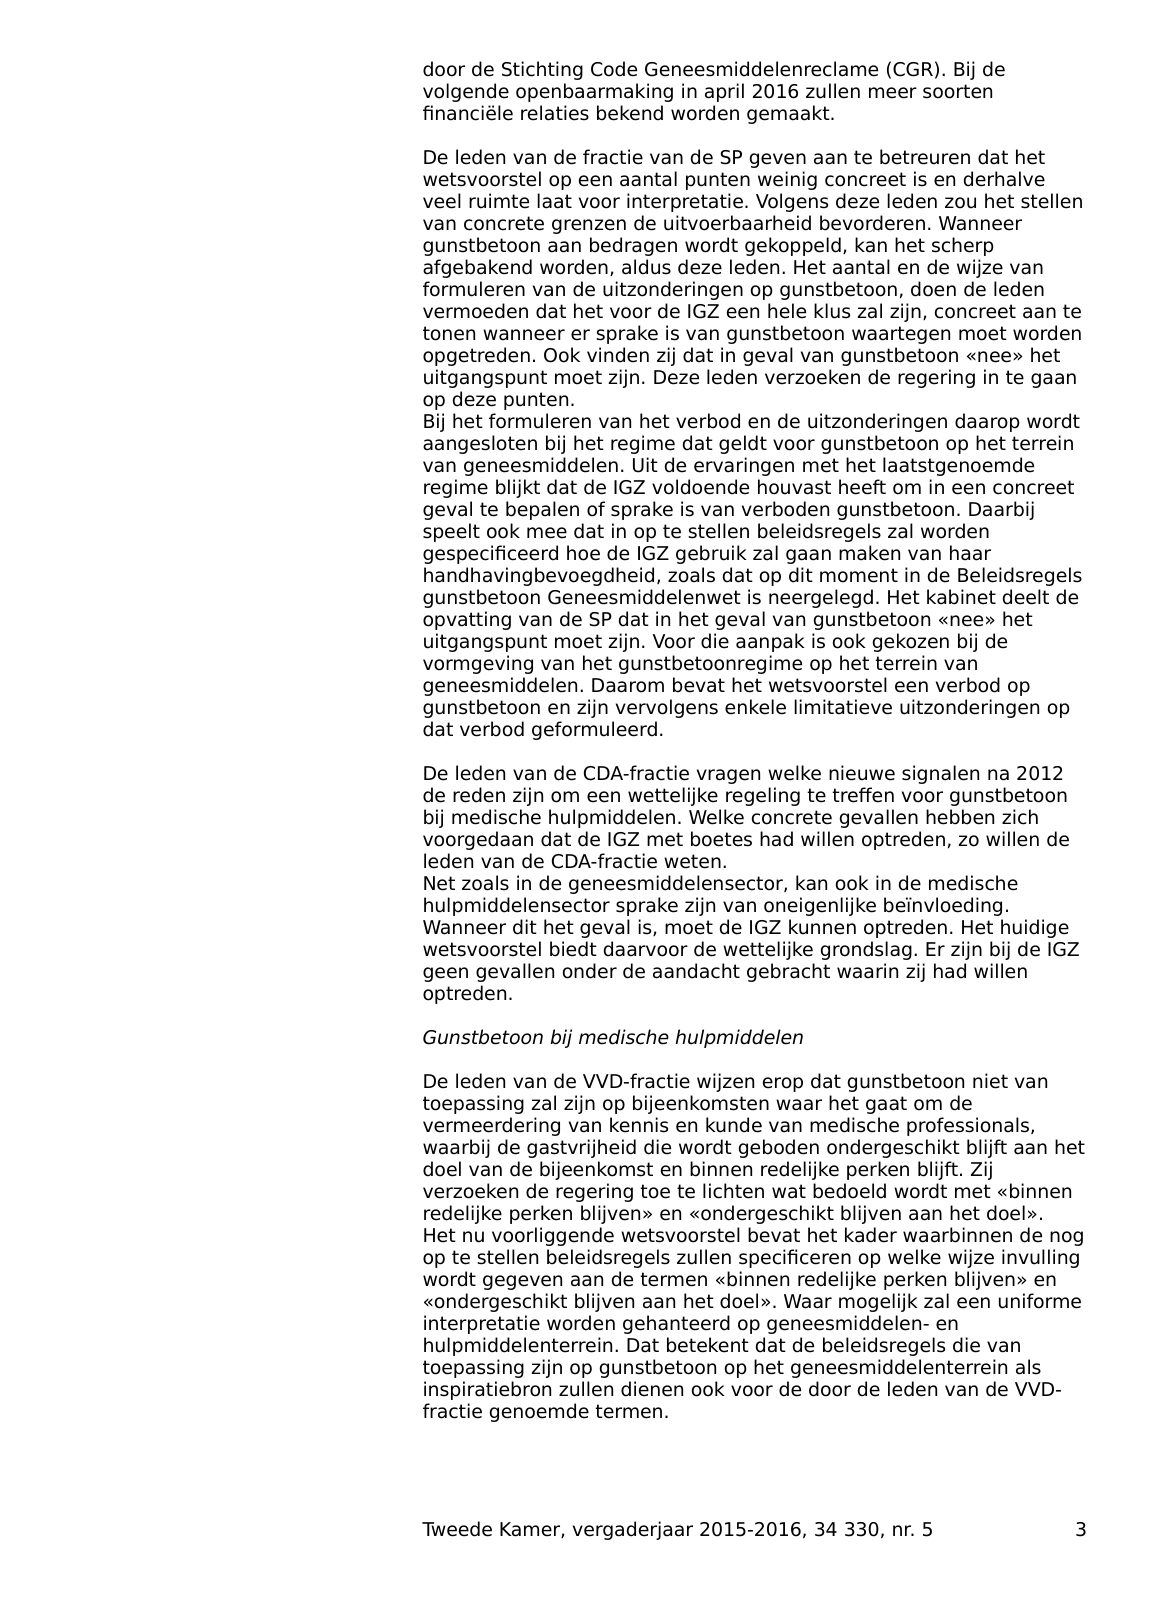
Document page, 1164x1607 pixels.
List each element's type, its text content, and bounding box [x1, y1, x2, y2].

text Net zoals in de geneesmiddelensector, kan ook in de medische hulpmiddelensector sprake zijn van oneigenlijke beïnvloeding. Wanneer dit het geval is, moet de IGZ kunnen optreden. Het huidige wetsvoorstel biedt daarvoor de wettelijke grondslag. Er zijn bij de IGZ geen gevallen onder de aandacht gebracht waarin zij had willen optreden. [422, 873, 1087, 1004]
text Het nu voorliggende wetsvoorstel bevat het kader waarbinnen de nog op te stellen beleidsregels zullen specificeren op welke wijze invulling wordt gegeven aan de termen «binnen redelijke perken blijven» en «ondergeschikt blijven aan het doel». Waar mogelijk zal een uniforme interpretatie worden gehanteerd op geneesmiddelen- en hulpmiddelenterrein. Dat betekent dat de beleidsregels die van toepassing zijn op gunstbetoon op het geneesmiddelenterrein als inspiratiebron zullen dienen ook voor de door de leden van de VVD-fractie genoemde termen. [422, 1225, 1087, 1423]
text Bij het formuleren van het verbod en de uitzonderingen daarop wordt aangesloten bij het regime dat geldt voor gunstbetoon op het terrein van geneesmiddelen. Uit de ervaringen met het laatstgenoemde regime blijkt dat de IGZ voldoende houvast heeft om in een concreet geval te bepalen of sprake is van verboden gunstbetoon. Daarbij speelt ook mee dat in op te stellen beleidsregels zal worden gespecificeerd hoe de IGZ gebruik zal gaan maken van haar handhavingbevoegdheid, zoals dat op dit moment in de Beleidsregels gunstbetoon Geneesmiddelenwet is neergelegd. Het kabinet deelt de opvatting van de SP dat in het geval van gunstbetoon «nee» het uitgangspunt moet zijn. Voor die aanpak is ook gekozen bij de vormgeving van het gunstbetoonregime op het terrein van geneesmiddelen. Daarom bevat het wetsvoorstel een verbod op gunstbetoon en zijn vervolgens enkele limitatieve uitzonderingen op dat verbod geformuleerd. [422, 411, 1087, 741]
text De leden van de CDA-fractie vragen welke nieuwe signalen na 2012 de reden zijn om een wettelijke regeling te treffen voor gunstbetoon bij medische hulpmiddelen. Welke concrete gevallen hebben zich voorgedaan dat de IGZ met boetes had willen optreden, zo willen de leden van de CDA-fractie weten. [422, 763, 1087, 873]
text De leden van de VVD-fractie wijzen erop dat gunstbetoon niet van toepassing zal zijn op bijeenkomsten waar het gaat om de vermeerdering van kennis en kunde van medische professionals, waarbij de gastvrijheid die wordt geboden ondergeschikt blijft aan het doel van de bijeenkomst en binnen redelijke perken blijft. Zij verzoeken de regering toe te lichten wat bedoeld wordt met «binnen redelijke perken blijven» en «ondergeschikt blijven aan het doel». [422, 1071, 1087, 1225]
text door de Stichting Code Geneesmiddelenreclame (CGR). Bij de volgende openbaarmaking in april 2016 zullen meer soorten financiële relaties bekend worden gemaakt. [422, 59, 1087, 125]
text De leden van de fractie van de SP geven aan te betreuren dat het wetsvoorstel op een aantal punten weinig concreet is en derhalve veel ruimte laat voor interpretatie. Volgens deze leden zou het stellen van concrete grenzen de uitvoerbaarheid bevorderen. Wanneer gunstbetoon aan bedragen wordt gekoppeld, kan het scherp afgebakend worden, aldus deze leden. Het aantal en de wijze van formuleren van de uitzonderingen op gunstbetoon, doen de leden vermoeden dat het voor de IGZ een hele klus zal zijn, concreet aan te tonen wanneer er sprake is van gunstbetoon waartegen moet worden opgetreden. Ook vinden zij dat in geval van gunstbetoon «nee» het uitgangspunt moet zijn. Deze leden verzoeken de regering in te gaan op deze punten. [422, 147, 1087, 411]
subtitle Gunstbetoon bij medische hulpmiddelen [422, 1027, 1087, 1049]
